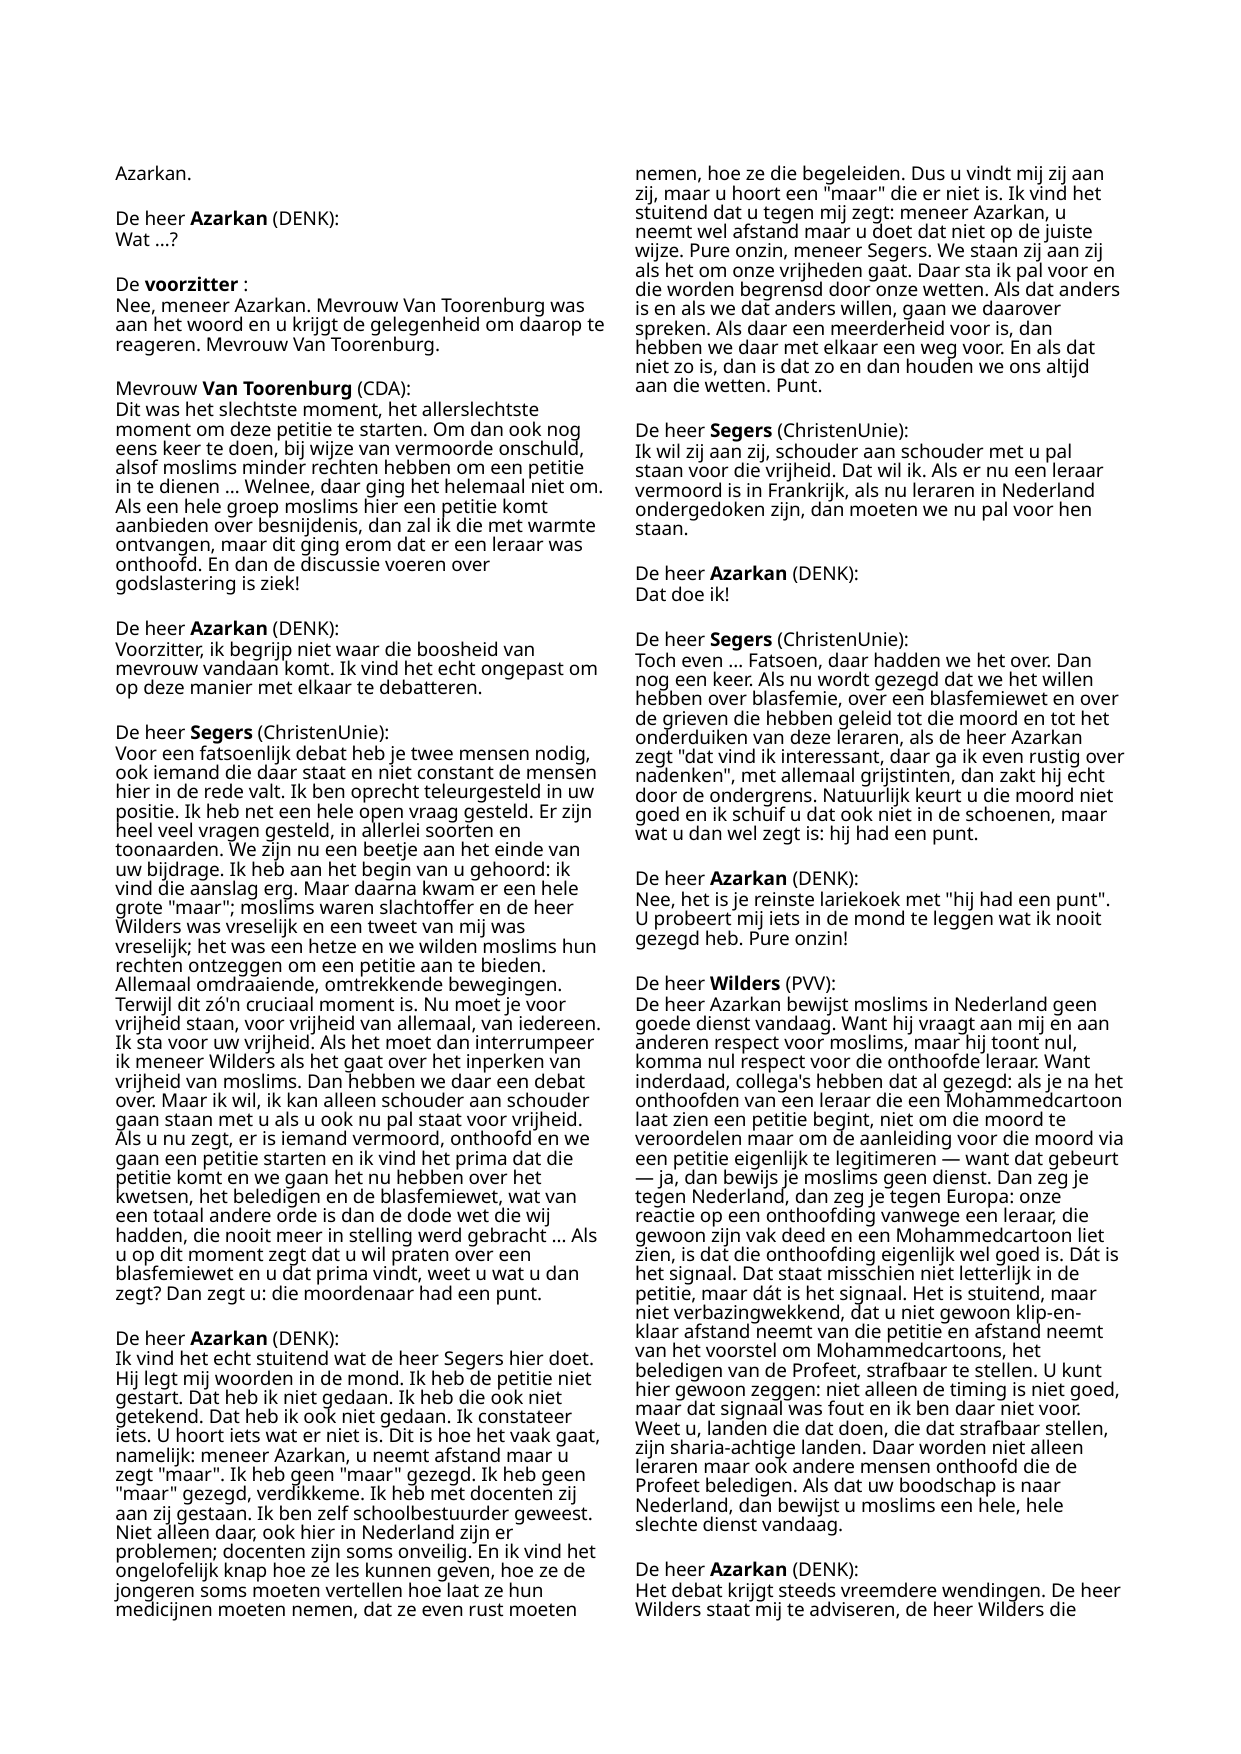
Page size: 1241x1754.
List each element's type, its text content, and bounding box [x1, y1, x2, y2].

text Mevrouw Van Toorenburg (CDA): [115, 376, 605, 401]
text De heer Segers (ChristenUnie): [635, 626, 1125, 652]
text Wat …? [115, 231, 605, 250]
text Dit was het slechtste moment, het allerslechtste moment om deze petitie te starten. Om dan ook nog eens keer te doen, bij wijze van vermoorde onschuld, alsof moslims minder rechten hebben om een petitie in te dienen … Welnee, daar ging het helemaal niet om. Als een hele groep moslims hier een petitie komt aanbieden over besnijdenis, dan zal ik die met warmte ontvangen, maar dit ging erom dat er een leraar was onthoofd. En dan de discussie voeren over godslastering is ziek! [115, 401, 605, 594]
text Voorzitter, ik begrijp niet waar die boosheid van mevrouw vandaan komt. Ik vind het echt ongepast om op deze manier met elkaar te debatteren. [115, 641, 605, 698]
text De heer Wilders (PVV): [635, 970, 1125, 996]
text De heer Azarkan bewijst moslims in Nederland geen goede dienst vandaag. Want hij vraagt aan mij en aan anderen respect voor moslims, maar hij toont nul, komma nul respect voor die onthoofde leraar. Want inderdaad, collega's hebben dat al gezegd: als je na het onthoofden van een leraar die een Mohammedcartoon laat zien een petitie begint, niet om die moord te veroordelen maar om de aanleiding voor die moord via een petitie eigenlijk te legitimeren — want dat gebeurt — ja, dan bewijs je moslims geen dienst. Dan zeg je tegen Nederland, dan zeg je tegen Europa: onze reactie op een onthoofding vanwege een leraar, die gewoon zijn vak deed en een Mohammedcartoon liet zien, is dat die onthoofding eigenlijk wel goed is. Dát is het signaal. Dat staat misschien niet letterlijk in de petitie, maar dát is het signaal. Het is stuitend, maar niet verbazingwekkend, dat u niet gewoon klip-en-klaar afstand neemt van die petitie en afstand neemt van het voorstel om Mohammedcartoons, het beledigen van de Profeet, strafbaar te stellen. U kunt hier gewoon zeggen: niet alleen de timing is niet goed, maar dat signaal was fout en ik ben daar niet voor. Weet u, landen die dat doen, die dat strafbaar stellen, zijn sharia-achtige landen. Daar worden niet alleen leraren maar ook andere mensen onthoofd die de Profeet beledigen. Als dat uw boodschap is naar Nederland, dan bewijst u moslims een hele, hele slechte dienst vandaag. [635, 996, 1125, 1535]
text De heer Segers (ChristenUnie): [635, 417, 1125, 443]
text Voor een fatsoenlijk debat heb je twee mensen nodig, ook iemand die daar staat en niet constant de mensen hier in de rede valt. Ik ben oprecht teleurgesteld in uw positie. Ik heb net een hele open vraag gesteld. Er zijn heel veel vragen gesteld, in allerlei soorten en toonaarden. We zijn nu een beetje aan het einde van uw bijdrage. Ik heb aan het begin van u gehoord: ik vind die aanslag erg. Maar daarna kwam er een hele grote "maar"; moslims waren slachtoffer en de heer Wilders was vreselijk en een tweet van mij was vreselijk; het was een hetze en we wilden moslims hun rechten ontzeggen om een petitie aan te bieden. Allemaal omdraaiende, omtrekkende bewegingen. Terwijl dit zó'n cruciaal moment is. Nu moet je voor vrijheid staan, voor vrijheid van allemaal, van iedereen. Ik sta voor uw vrijheid. Als het moet dan interrumpeer ik meneer Wilders als het gaat over het inperken van vrijheid van moslims. Dan hebben we daar een debat over. Maar ik wil, ik kan alleen schouder aan schouder gaan staan met u als u ook nu pal staat voor vrijheid. Als u nu zegt, er is iemand vermoord, onthoofd en we gaan een petitie starten en ik vind het prima dat die petitie komt en we gaan het nu hebben over het kwetsen, het beledigen en de blasfemiewet, wat van een totaal andere orde is dan de dode wet die wij hadden, die nooit meer in stelling werd gebracht … Als u op dit moment zegt dat u wil praten over een blasfemiewet en u dat prima vindt, weet u wat u dan zegt? Dan zegt u: die moordenaar had een punt. [115, 745, 605, 1304]
text De heer Azarkan (DENK): [635, 560, 1125, 586]
text De heer Azarkan (DENK): [115, 1325, 605, 1350]
text Ik wil zij aan zij, schouder aan schouder met u pal staan voor die vrijheid. Dat wil ik. Als er nu een leraar vermoord is in Frankrijk, als nu leraren in Nederland ondergedoken zijn, dan moeten we nu pal voor hen staan. [635, 443, 1125, 539]
text De heer Azarkan (DENK): [115, 615, 605, 641]
text De heer Azarkan (DENK): [115, 205, 605, 231]
text De heer Azarkan (DENK): [635, 1556, 1125, 1582]
text De heer Segers (ChristenUnie): [115, 719, 605, 745]
text Azarkan. [115, 165, 605, 184]
text De heer Azarkan (DENK): [635, 865, 1125, 891]
text Nee, het is je reinste lariekoek met "hij had een punt". U probeert mij iets in de mond te leggen wat ik nooit gezegd heb. Pure onzin! [635, 891, 1125, 949]
text Ik vind het echt stuitend wat de heer Segers hier doet. Hij legt mij woorden in de mond. Ik heb de petitie niet gestart. Dat heb ik niet gedaan. Ik heb die ook niet getekend. Dat heb ik ook niet gedaan. Ik constateer iets. U hoort iets wat er niet is. Dit is hoe het vaak gaat, namelijk: meneer Azarkan, u neemt afstand maar u zegt "maar". Ik heb geen "maar" gezegd. Ik heb geen "maar" gezegd, verdikkeme. Ik heb met docenten zij aan zij gestaan. Ik ben zelf schoolbestuurder geweest. Niet alleen daar, ook hier in Nederland zijn er problemen; docenten zijn soms onveilig. En ik vind het ongelofelijk knap hoe ze les kunnen geven, hoe ze de jongeren soms moeten vertellen hoe laat ze hun medicijnen moeten nemen, dat ze even rust moeten [115, 1350, 605, 1620]
text nemen, hoe ze die begeleiden. Dus u vindt mij zij aan zij, maar u hoort een "maar" die er niet is. Ik vind het stuitend dat u tegen mij zegt: meneer Azarkan, u neemt wel afstand maar u doet dat niet op de juiste wijze. Pure onzin, meneer Segers. We staan zij aan zij als het om onze vrijheden gaat. Daar sta ik pal voor en die worden begrensd door onze wetten. Als dat anders is en als we dat anders willen, gaan we daarover spreken. Als daar een meerderheid voor is, dan hebben we daar met elkaar een weg voor. En als dat niet zo is, dan is dat zo en dan houden we ons altijd aan die wetten. Punt. [635, 165, 1125, 397]
text De voorzitter : [115, 271, 605, 297]
text Nee, meneer Azarkan. Mevrouw Van Toorenburg was aan het woord en u krijgt de gelegenheid om daarop te reageren. Mevrouw Van Toorenburg. [115, 297, 605, 355]
text Het debat krijgt steeds vreemdere wendingen. De heer Wilders staat mij te adviseren, de heer Wilders die [635, 1582, 1125, 1620]
text Dat doe ik! [635, 586, 1125, 605]
text Toch even … Fatsoen, daar hadden we het over. Dan nog een keer. Als nu wordt gezegd dat we het willen hebben over blasfemie, over een blasfemiewet en over de grieven die hebben geleid tot die moord en tot het onderduiken van deze leraren, als de heer Azarkan zegt "dat vind ik interessant, daar ga ik even rustig over nadenken", met allemaal grijstinten, dan zakt hij echt door de ondergrens. Natuurlijk keurt u die moord niet goed en ik schuif u dat ook niet in de schoenen, maar wat u dan wel zegt is: hij had een punt. [635, 652, 1125, 844]
